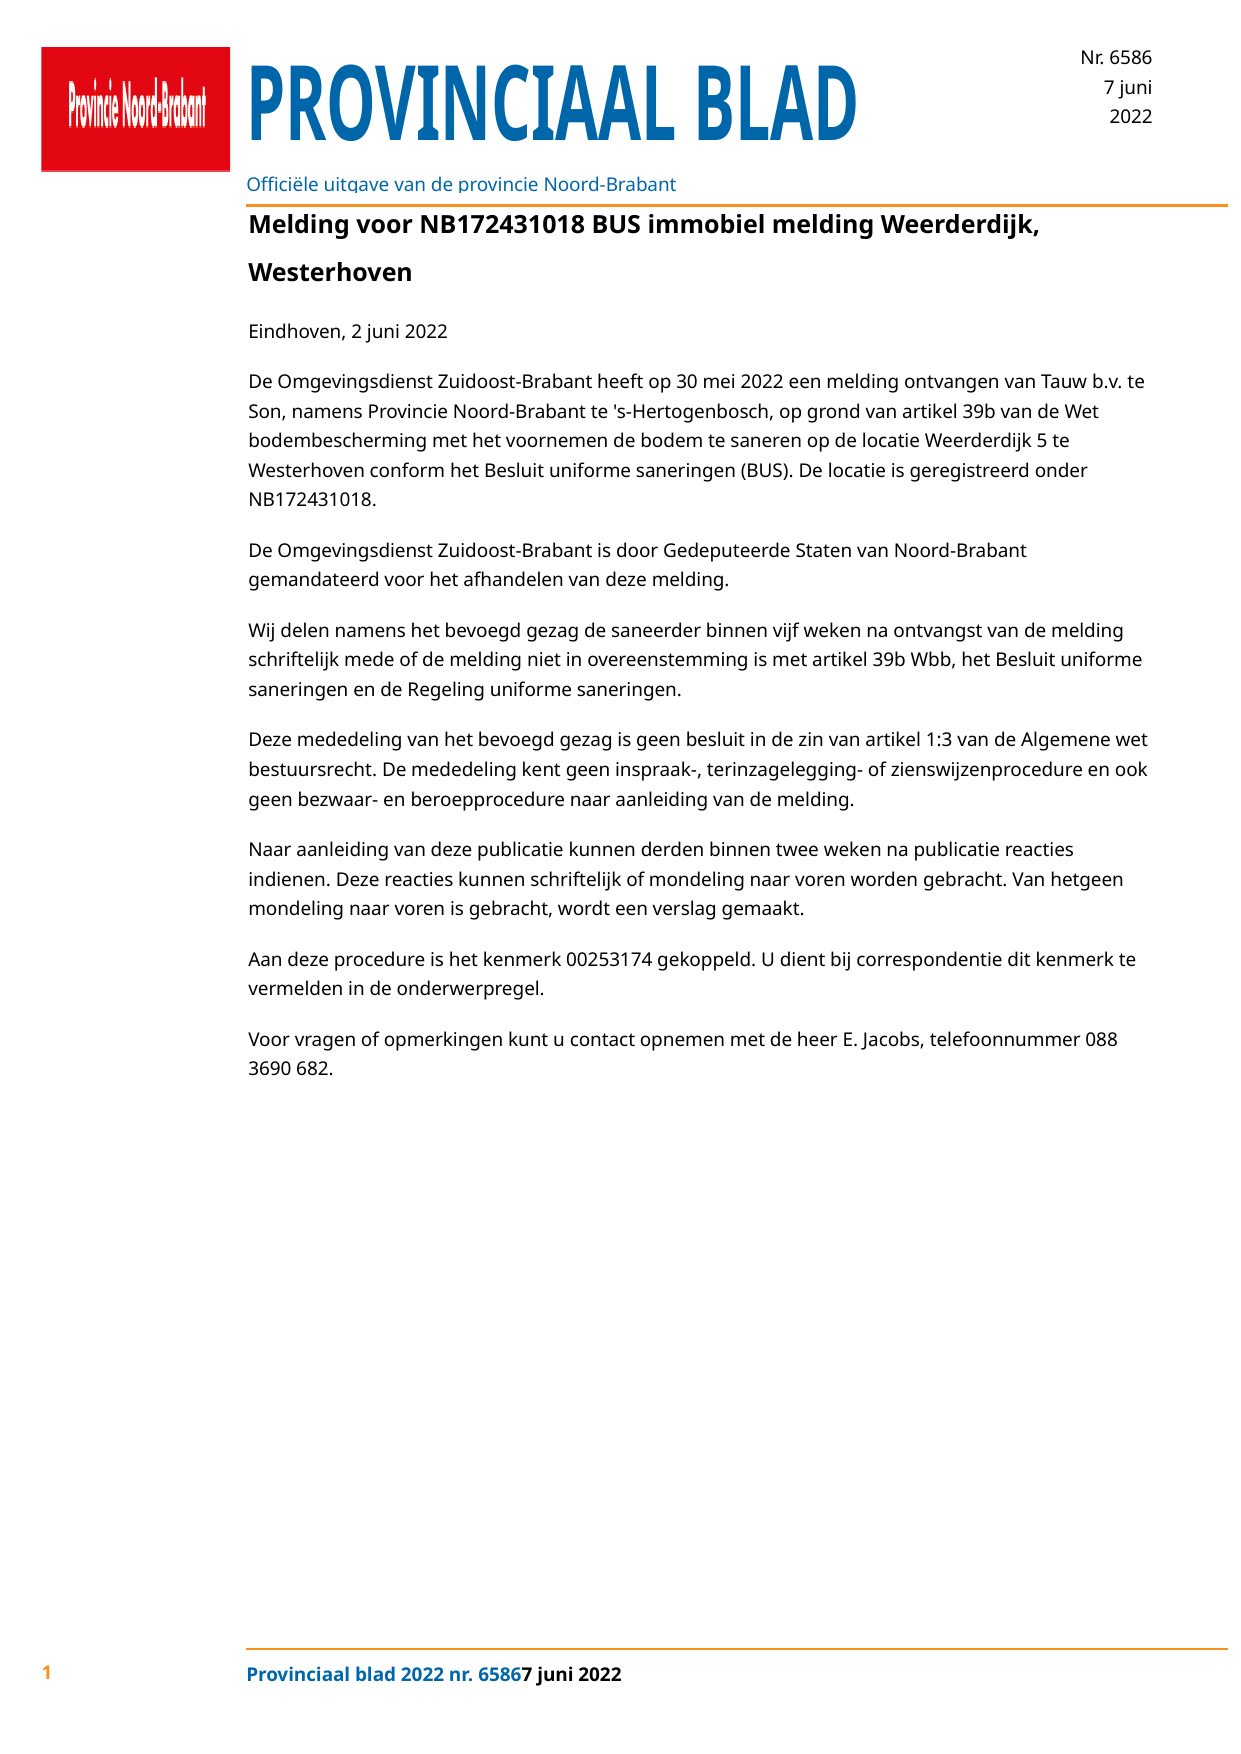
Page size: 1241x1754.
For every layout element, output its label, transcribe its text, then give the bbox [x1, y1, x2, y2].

text Deze mededeling van het bevoegd gezag is geen besluit in de zin van artikel 1:3 van de Algemene wet bestuursrecht. De mededeling kent geen inspraak-, terinzagelegging- of zienswijzenprocedure en ook geen bezwaar- en beroepprocedure naar aanleiding van de melding. [248, 727, 1152, 812]
text Naar aanleiding van deze publicatie kunnen derden binnen twee weken na publicatie reacties indienen. Deze reacties kunnen schriftelijk of mondeling naar voren worden gebracht. Van hetgeen mondeling naar voren is gebracht, wordt een verslag gemaakt. [248, 836, 1152, 921]
text De Omgevingsdienst Zuidoost-Brabant heeft op 30 mei 2022 een melding ontvangen van Tauw b.v. te Son, namens Provincie Noord-Brabant te 's-Hertogenbosch, op grond van artikel 39b van de Wet bodembescherming met het voornemen de bodem te saneren op de locatie Weerderdijk 5 te Westerhoven conform het Besluit uniforme saneringen (BUS). De locatie is geregistreerd onder NB172431018. [248, 368, 1152, 512]
text Melding voor NB172431018 BUS immobiel melding Weerderdijk, Westerhoven [248, 207, 1152, 288]
text Eindhoven, 2 juni 2022 [248, 318, 1152, 344]
text Aan deze procedure is het kenmerk 00253174 gekoppeld. U dient bij correspondentie dit kenmerk te vermelden in de onderwerpregel. [248, 946, 1152, 1001]
picture [41, 47, 231, 172]
text De Omgevingsdienst Zuidoost-Brabant is door Gedeputeerde Staten van Noord-Brabant gemandateerd voor het afhandelen van deze melding. [248, 537, 1152, 592]
text Voor vragen of opmerkingen kunt u contact opnemen met de heer E. Jacobs, telefoonnummer 088 3690 682. [248, 1026, 1152, 1081]
text Wij delen namens het bevoegd gezag de saneerder binnen vijf weken na ontvangst van de melding schriftelijk mede of de melding niet in overeenstemming is met artikel 39b Wbb, het Besluit uniforme saneringen en de Regeling uniforme saneringen. [248, 617, 1152, 702]
